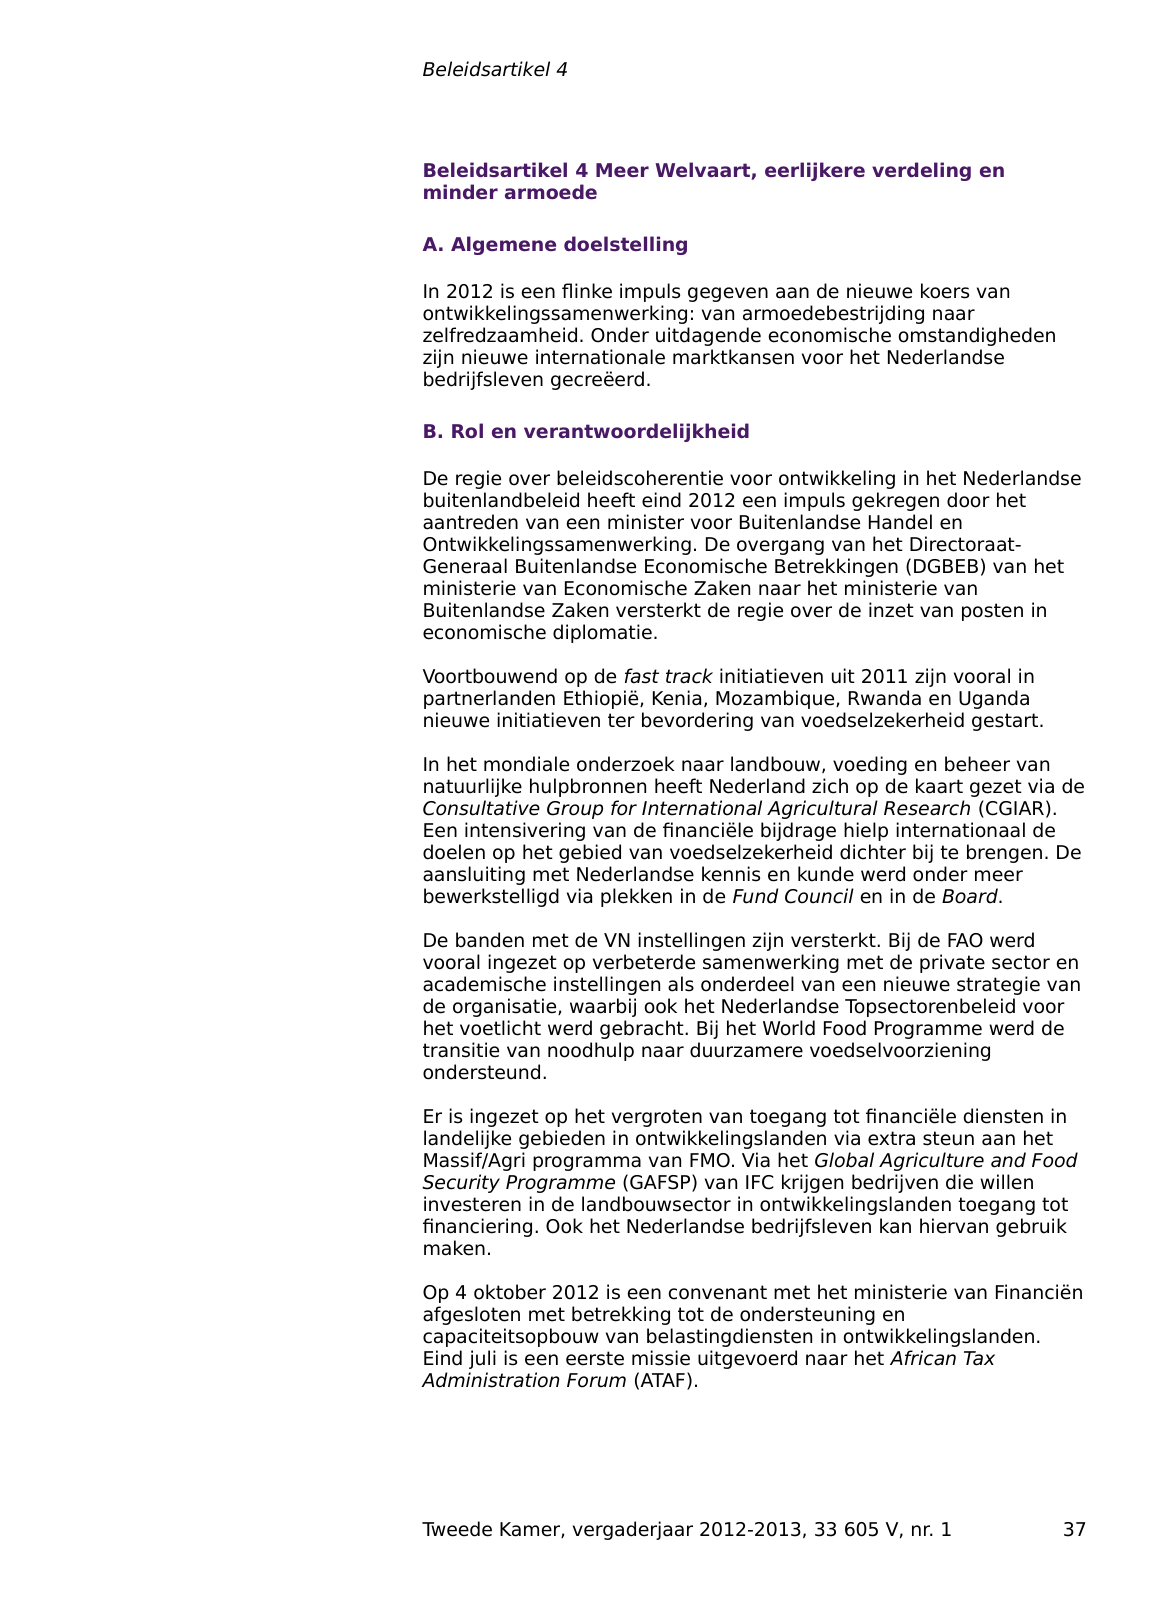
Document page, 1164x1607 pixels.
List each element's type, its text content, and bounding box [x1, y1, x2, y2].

text Er is ingezet op het vergroten van toegang tot financiële diensten in landelijke gebieden in ontwikkelingslanden via extra steun aan het Massif/Agri programma van FMO. Via het Global Agriculture and Food Security Programme (GAFSP) van IFC krijgen bedrijven die willen investeren in de landbouwsector in ontwikkelingslanden toegang tot financiering. Ook het Nederlandse bedrijfsleven kan hiervan gebruik maken. [422, 1106, 1087, 1260]
text De regie over beleidscoherentie voor ontwikkeling in het Nederlandse buitenlandbeleid heeft eind 2012 een impuls gekregen door het aantreden van een minister voor Buitenlandse Handel en Ontwikkelingssamenwerking. De overgang van het Directoraat-Generaal Buitenlandse Economische Betrekkingen (DGBEB) van het ministerie van Economische Zaken naar het ministerie van Buitenlandse Zaken versterkt de regie over de inzet van posten in economische diplomatie. [422, 468, 1087, 643]
subtitle A. Algemene doelstelling [422, 234, 1087, 256]
text In het mondiale onderzoek naar landbouw, voeding en beheer van natuurlijke hulpbronnen heeft Nederland zich op de kaart gezet via de Consultative Group for International Agricultural Research (CGIAR). Een intensivering van de financiële bijdrage hielp internationaal de doelen op het gebied van voedselzekerheid dichter bij te brengen. De aansluiting met Nederlandse kennis en kunde werd onder meer bewerkstelligd via plekken in de Fund Council en in de Board. [422, 754, 1087, 908]
subtitle B. Rol en verantwoordelijkheid [422, 421, 1087, 443]
text Voortbouwend op de fast track initiatieven uit 2011 zijn vooral in partnerlanden Ethiopië, Kenia, Mozambique, Rwanda en Uganda nieuwe initiatieven ter bevordering van voedselzekerheid gestart. [422, 666, 1087, 732]
text In 2012 is een flinke impuls gegeven aan de nieuwe koers van ontwikkelingssamenwerking: van armoedebestrijding naar zelfredzaamheid. Onder uitdagende economische omstandigheden zijn nieuwe internationale marktkansen voor het Nederlandse bedrijfsleven gecreëerd. [422, 281, 1087, 391]
text De banden met de VN instellingen zijn versterkt. Bij de FAO werd vooral ingezet op verbeterde samenwerking met de private sector en academische instellingen als onderdeel van een nieuwe strategie van de organisatie, waarbij ook het Nederlandse Topsectorenbeleid voor het voetlicht werd gebracht. Bij het World Food Programme werd de transitie van noodhulp naar duurzamere voedselvoorziening ondersteund. [422, 930, 1087, 1084]
subtitle Beleidsartikel 4 Meer Welvaart, eerlijkere verdeling en minder armoede [422, 160, 1087, 204]
text Op 4 oktober 2012 is een convenant met het ministerie van Financiën afgesloten met betrekking tot de ondersteuning en capaciteitsopbouw van belastingdiensten in ontwikkelingslanden. Eind juli is een eerste missie uitgevoerd naar het African Tax Administration Forum (ATAF). [422, 1282, 1087, 1392]
